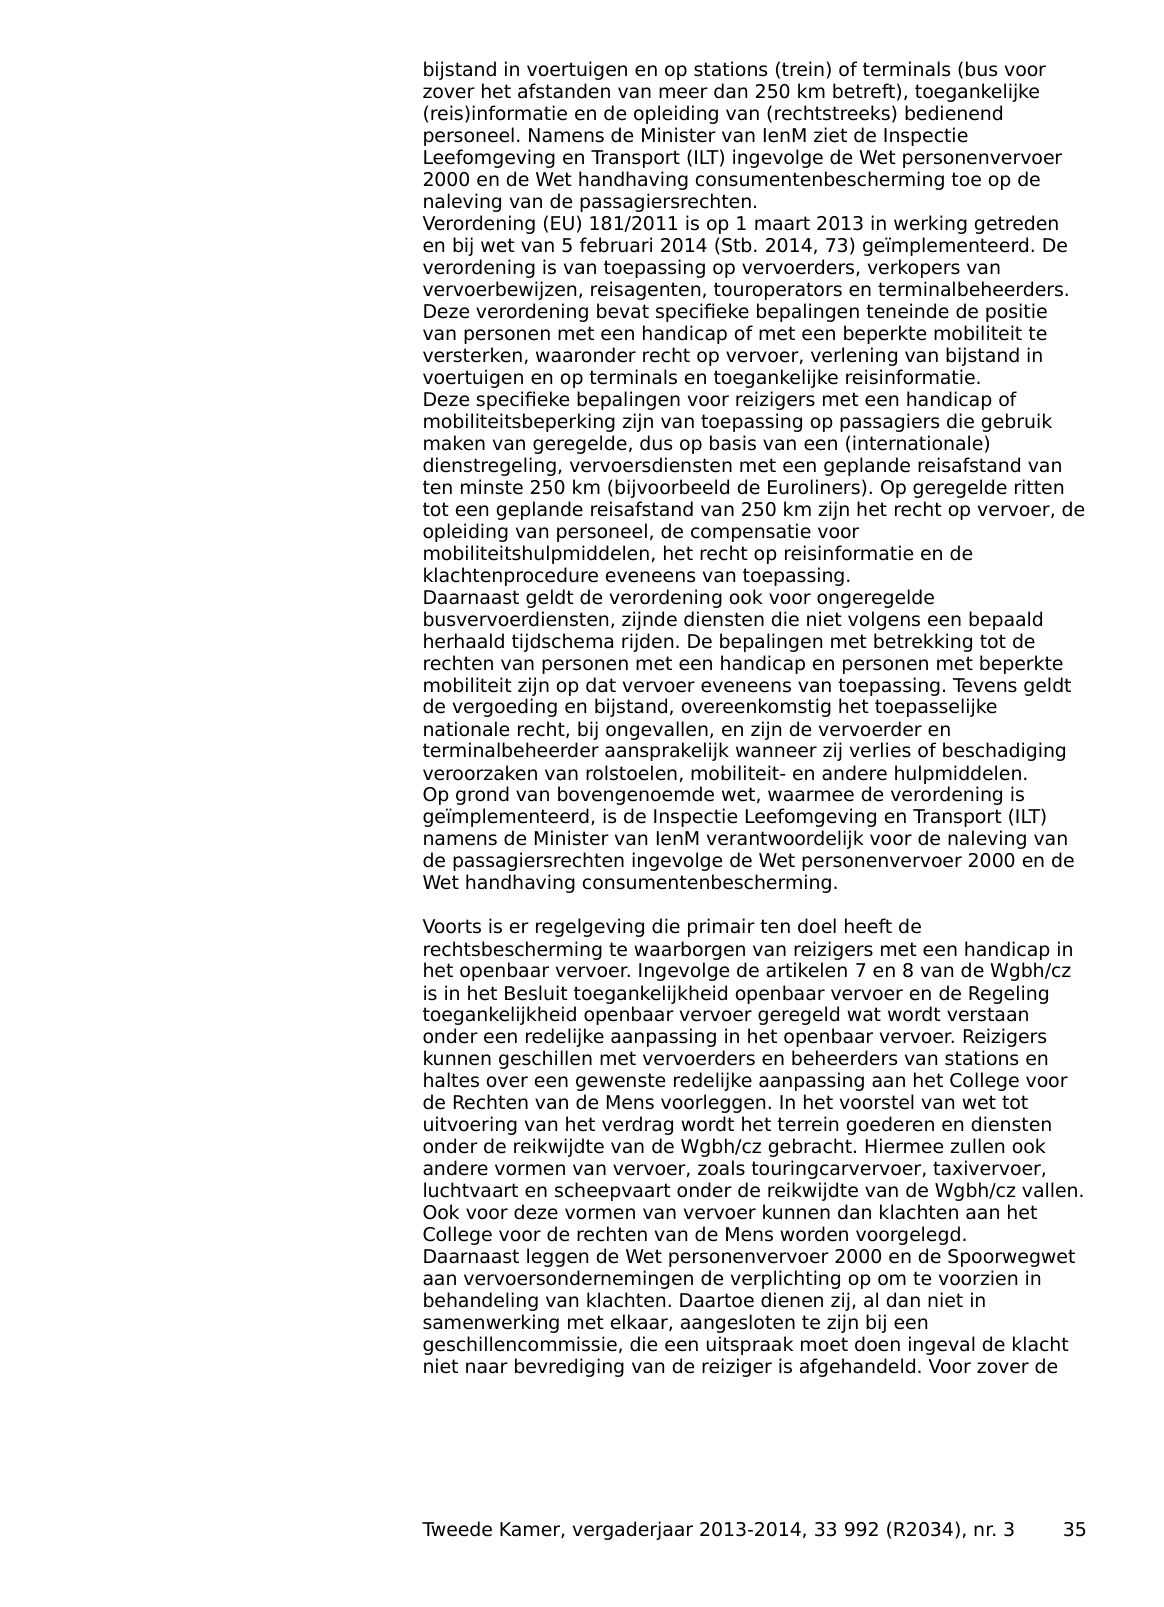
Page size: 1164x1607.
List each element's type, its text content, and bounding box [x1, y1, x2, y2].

text bijstand in voertuigen en op stations (trein) of terminals (bus voor zover het afstanden van meer dan 250 km betreft), toegankelijke (reis)informatie en de opleiding van (rechtstreeks) bedienend personeel. Namens de Minister van IenM ziet de Inspectie Leefomgeving en Transport (ILT) ingevolge de Wet personenvervoer 2000 en de Wet handhaving consumentenbescherming toe op de naleving van de passagiersrechten. [422, 59, 1087, 213]
text Daarnaast geldt de verordening ook voor ongeregelde busvervoerdiensten, zijnde diensten die niet volgens een bepaald herhaald tijdschema rijden. De bepalingen met betrekking tot de rechten van personen met een handicap en personen met beperkte mobiliteit zijn op dat vervoer eveneens van toepassing. Tevens geldt de vergoeding en bijstand, overeenkomstig het toepasselijke nationale recht, bij ongevallen, en zijn de vervoerder en terminalbeheerder aansprakelijk wanneer zij verlies of beschadiging veroorzaken van rolstoelen, mobiliteit- en andere hulpmiddelen. [422, 587, 1087, 784]
text Op grond van bovengenoemde wet, waarmee de verordening is geïmplementeerd, is de Inspectie Leefomgeving en Transport (ILT) namens de Minister van IenM verantwoordelijk voor de naleving van de passagiersrechten ingevolge de Wet personenvervoer 2000 en de Wet handhaving consumentenbescherming. [422, 784, 1087, 894]
text Verordening (EU) 181/2011 is op 1 maart 2013 in werking getreden en bij wet van 5 februari 2014 (Stb. 2014, 73) geïmplementeerd. De verordening is van toepassing op vervoerders, verkopers van vervoerbewijzen, reisagenten, touroperators en terminalbeheerders. Deze verordening bevat specifieke bepalingen teneinde de positie van personen met een handicap of met een beperkte mobiliteit te versterken, waaronder recht op vervoer, verlening van bijstand in voertuigen en op terminals en toegankelijke reisinformatie. [422, 213, 1087, 389]
text Voorts is er regelgeving die primair ten doel heeft de rechtsbescherming te waarborgen van reizigers met een handicap in het openbaar vervoer. Ingevolge de artikelen 7 en 8 van de Wgbh/cz is in het Besluit toegankelijkheid openbaar vervoer en de Regeling toegankelijkheid openbaar vervoer geregeld wat wordt verstaan onder een redelijke aanpassing in het openbaar vervoer. Reizigers kunnen geschillen met vervoerders en beheerders van stations en haltes over een gewenste redelijke aanpassing aan het College voor de Rechten van de Mens voorleggen. In het voorstel van wet tot uitvoering van het verdrag wordt het terrein goederen en diensten onder de reikwijdte van de Wgbh/cz gebracht. Hiermee zullen ook andere vormen van vervoer, zoals touringcarvervoer, taxivervoer, luchtvaart en scheepvaart onder de reikwijdte van de Wgbh/cz vallen. Ook voor deze vormen van vervoer kunnen dan klachten aan het College voor de rechten van de Mens worden voorgelegd. [422, 916, 1087, 1246]
text Daarnaast leggen de Wet personenvervoer 2000 en de Spoorwegwet aan vervoersondernemingen de verplichting op om te voorzien in behandeling van klachten. Daartoe dienen zij, al dan niet in samenwerking met elkaar, aangesloten te zijn bij een geschillencommissie, die een uitspraak moet doen ingeval de klacht niet naar bevrediging van de reiziger is afgehandeld. Voor zover de [422, 1246, 1087, 1378]
text Deze specifieke bepalingen voor reizigers met een handicap of mobiliteitsbeperking zijn van toepassing op passagiers die gebruik maken van geregelde, dus op basis van een (internationale) dienstregeling, vervoersdiensten met een geplande reisafstand van ten minste 250 km (bijvoorbeeld de Euroliners). Op geregelde ritten tot een geplande reisafstand van 250 km zijn het recht op vervoer, de opleiding van personeel, de compensatie voor mobiliteitshulpmiddelen, het recht op reisinformatie en de klachtenprocedure eveneens van toepassing. [422, 389, 1087, 587]
